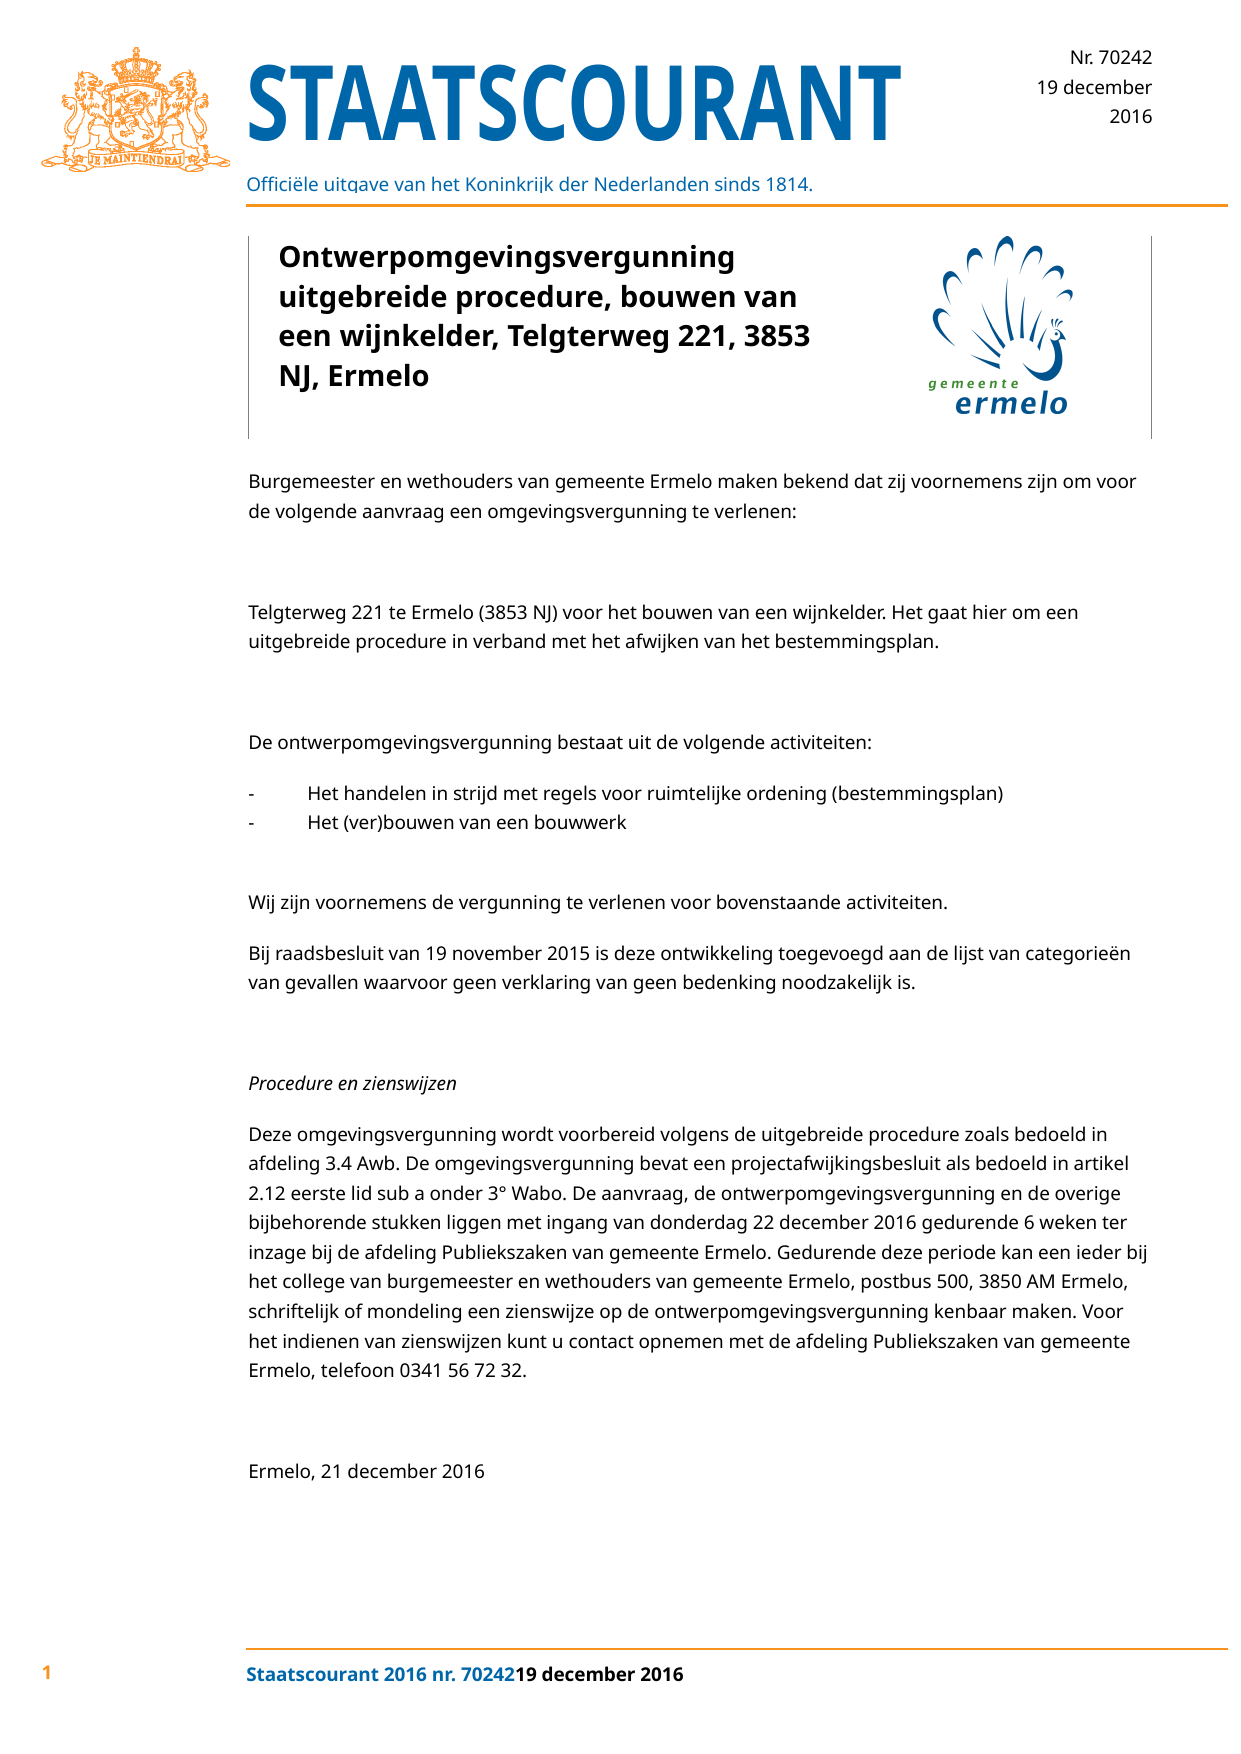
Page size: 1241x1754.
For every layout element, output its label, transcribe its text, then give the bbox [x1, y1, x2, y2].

picture [928, 236, 1073, 414]
text Bij raadsbesluit van 19 november 2015 is deze ontwikkeling toegevoegd aan de lijst van categorieën van gevallen waarvoor geen verklaring van geen bedenking noodzakelijk is. [248, 940, 1152, 995]
text Wij zijn voornemens de vergunning te verlenen voor bovenstaande activiteiten. [248, 889, 1152, 915]
picture [41, 47, 231, 172]
text Telgterweg 221 te Ermelo (3853 NJ) voor het bouwen van een wijnkelder. Het gaat hier om een uitgebreide procedure in verband met het afwijken van het bestemmingsplan. [248, 599, 1152, 654]
text Procedure en zienswijzen [248, 1070, 1152, 1096]
table_header [850, 236, 928, 413]
list Het (ver)bouwen van een bouwwerk [248, 809, 1152, 835]
text Burgemeester en wethouders van gemeente Ermelo maken bekend dat zij voornemens zijn om voor de volgende aanvraag een omgevingsvergunning te verlenen: [248, 469, 1152, 524]
text Deze omgevingsvergunning wordt voorbereid volgens de uitgebreide procedure zoals bedoeld in afdeling 3.4 Awb. De omgevingsvergunning bevat een projectafwijkingsbesluit als bedoeld in artikel 2.12 eerste lid sub a onder 3° Wabo. De aanvraag, de ontwerpomgevingsvergunning en de overige bijbehorende stukken liggen met ingang van donderdag 22 december 2016 gedurende 6 weken ter inzage bij de afdeling Publiekszaken van gemeente Ermelo. Gedurende deze periode kan een ieder bij het college van burgemeester en wethouders van gemeente Ermelo, postbus 500, 3850 AM Ermelo, schriftelijk of mondeling een zienswijze op de ontwerpomgevingsvergunning kenbaar maken. Voor het indienen van zienswijzen kunt u contact opnemen met de afdeling Publiekszaken van gemeente Ermelo, telefoon 0341 56 72 32. [248, 1121, 1152, 1383]
table_header [1073, 236, 1151, 413]
text Ermelo, 21 december 2016 [248, 1458, 1152, 1484]
table_header Ontwerpomgevingsvergunning uitgebreide procedure, bouwen van een wijnkelder, Telgterweg 221, 3853 NJ, Ermelo [249, 236, 850, 439]
table_header [850, 414, 1151, 439]
text De ontwerpomgevingsvergunning bestaat uit de volgende activiteiten: [248, 729, 1152, 755]
list Het handelen in strijd met regels voor ruimtelijke ordening (bestemmingsplan) [248, 780, 1152, 806]
